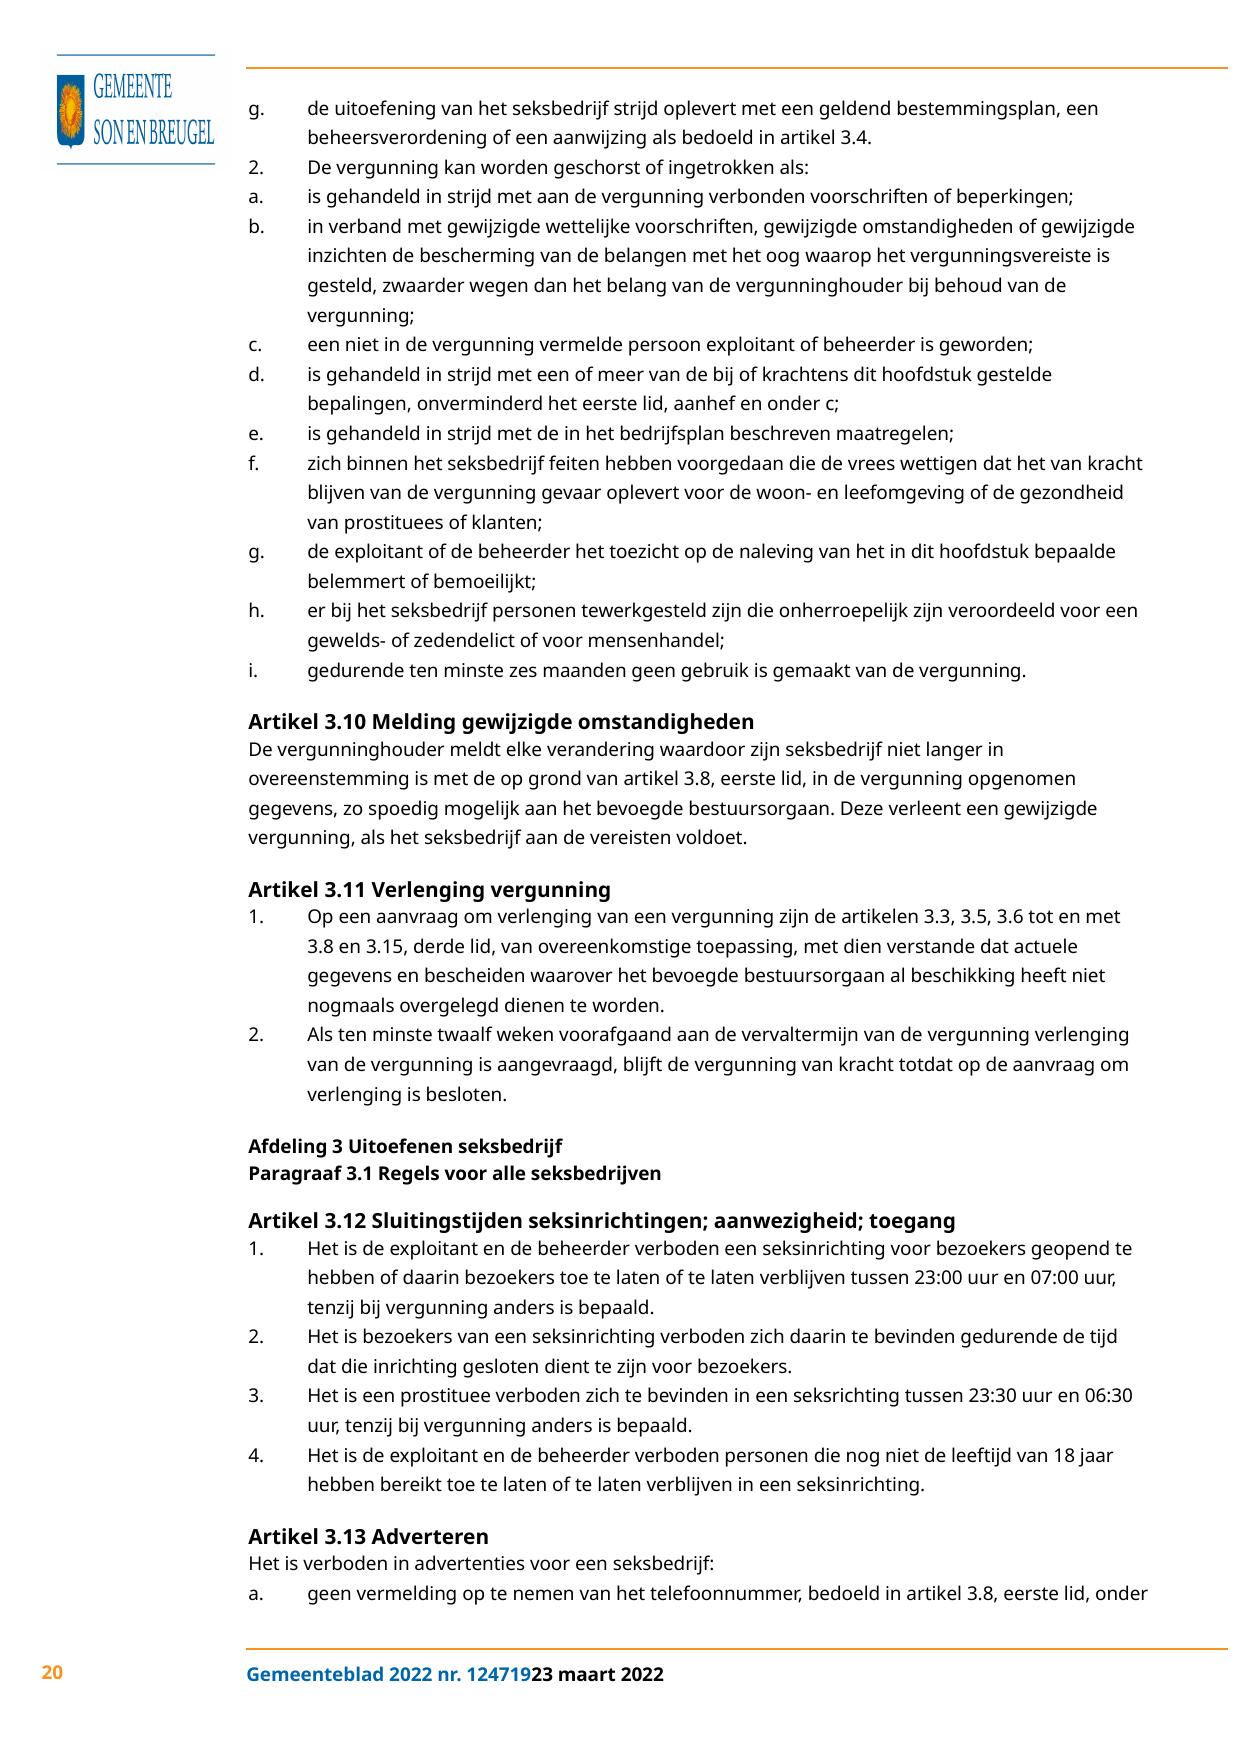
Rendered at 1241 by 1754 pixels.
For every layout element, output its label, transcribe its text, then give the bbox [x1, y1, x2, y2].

list Het is bezoekers van een seksinrichting verboden zich daarin te bevinden gedurende de tijd dat die inrichting gesloten dient te zijn voor bezoekers. [248, 1323, 1152, 1379]
picture [41, 47, 231, 172]
text Artikel 3.11 Verlenging vergunning [248, 875, 1152, 903]
list is gehandeld in strijd met de in het bedrijfsplan beschreven maatregelen; [248, 420, 1152, 446]
text Artikel 3.12 Sluitingstijden seksinrichtingen; aanwezigheid; toegang [248, 1206, 1152, 1235]
list er bij het seksbedrijf personen tewerkgesteld zijn die onherroepelijk zijn veroordeeld voor een gewelds- of zedendelict of voor mensenhandel; [248, 598, 1152, 653]
list gedurende ten minste zes maanden geen gebruik is gemaakt van de vergunning. [248, 657, 1152, 683]
list de exploitant of de beheerder het toezicht op de naleving van het in dit hoofdstuk bepaalde belemmert of bemoeilijkt; [248, 538, 1152, 594]
text De vergunninghouder meldt elke verandering waardoor zijn seksbedrijf niet langer in overeenstemming is met de op grond van artikel 3.8, eerste lid, in de vergunning opgenomen gegevens, zo spoedig mogelijk aan het bevoegde bestuursorgaan. Deze verleent een gewijzigde vergunning, als het seksbedrijf aan de vereisten voldoet. [248, 736, 1152, 850]
text Paragraaf 3.1 Regels voor alle seksbedrijven [248, 1160, 1152, 1185]
list Als ten minste twaalf weken voorafgaand aan de vervaltermijn van de vergunning verlenging van de vergunning is aangevraagd, blijft de vergunning van kracht totdat op de aanvraag om verlenging is besloten. [248, 1022, 1152, 1107]
list De vergunning kan worden geschorst of ingetrokken als: [248, 154, 1152, 180]
list is gehandeld in strijd met aan de vergunning verbonden voorschriften of beperkingen; [248, 183, 1152, 209]
text Artikel 3.13 Adverteren [248, 1522, 1152, 1550]
list Op een aanvraag om verlenging van een vergunning zijn de artikelen 3.3, 3.5, 3.6 tot en met 3.8 en 3.15, derde lid, van overeenkomstige toepassing, met dien verstande dat actuele gegevens en bescheiden waarover het bevoegde bestuursorgaan al beschikking heeft niet nogmaals overgelegd dienen te worden. [248, 903, 1152, 1018]
list geen vermelding op te nemen van het telefoonnummer, bedoeld in artikel 3.8, eerste lid, onder [248, 1580, 1152, 1606]
text Afdeling 3 Uitoefenen seksbedrijf [248, 1131, 1152, 1160]
text Het is verboden in advertenties voor een seksbedrijf: [248, 1550, 1152, 1576]
list Het is een prostituee verboden zich te bevinden in een seksrichting tussen 23:30 uur en 06:30 uur, tenzij bij vergunning anders is bepaald. [248, 1383, 1152, 1438]
list zich binnen het seksbedrijf feiten hebben voorgedaan die de vrees wettigen dat het van kracht blijven van de vergunning gevaar oplevert voor de woon- en leefomgeving of de gezondheid van prostituees of klanten; [248, 450, 1152, 535]
list Het is de exploitant en de beheerder verboden personen die nog niet de leeftijd van 18 jaar hebben bereikt toe te laten of te laten verblijven in een seksinrichting. [248, 1442, 1152, 1497]
list in verband met gewijzigde wettelijke voorschriften, gewijzigde omstandigheden of gewijzigde inzichten de bescherming van de belangen met het oog waarop het vergunningsvereiste is gesteld, zwaarder wegen dan het belang van de vergunninghouder bij behoud van de vergunning; [248, 213, 1152, 328]
list een niet in de vergunning vermelde persoon exploitant of beheerder is geworden; [248, 331, 1152, 357]
list Het is de exploitant en de beheerder verboden een seksinrichting voor bezoekers geopend te hebben of daarin bezoekers toe te laten of te laten verblijven tussen 23:00 uur en 07:00 uur, tenzij bij vergunning anders is bepaald. [248, 1235, 1152, 1319]
list is gehandeld in strijd met een of meer van de bij of krachtens dit hoofdstuk gestelde bepalingen, onverminderd het eerste lid, aanhef en onder c; [248, 361, 1152, 416]
list de uitoefening van het seksbedrijf strijd oplevert met een geldend bestemmingsplan, een beheersverordening of een aanwijzing als bedoeld in artikel 3.4. [248, 95, 1152, 150]
text Artikel 3.10 Melding gewijzigde omstandigheden [248, 707, 1152, 736]
